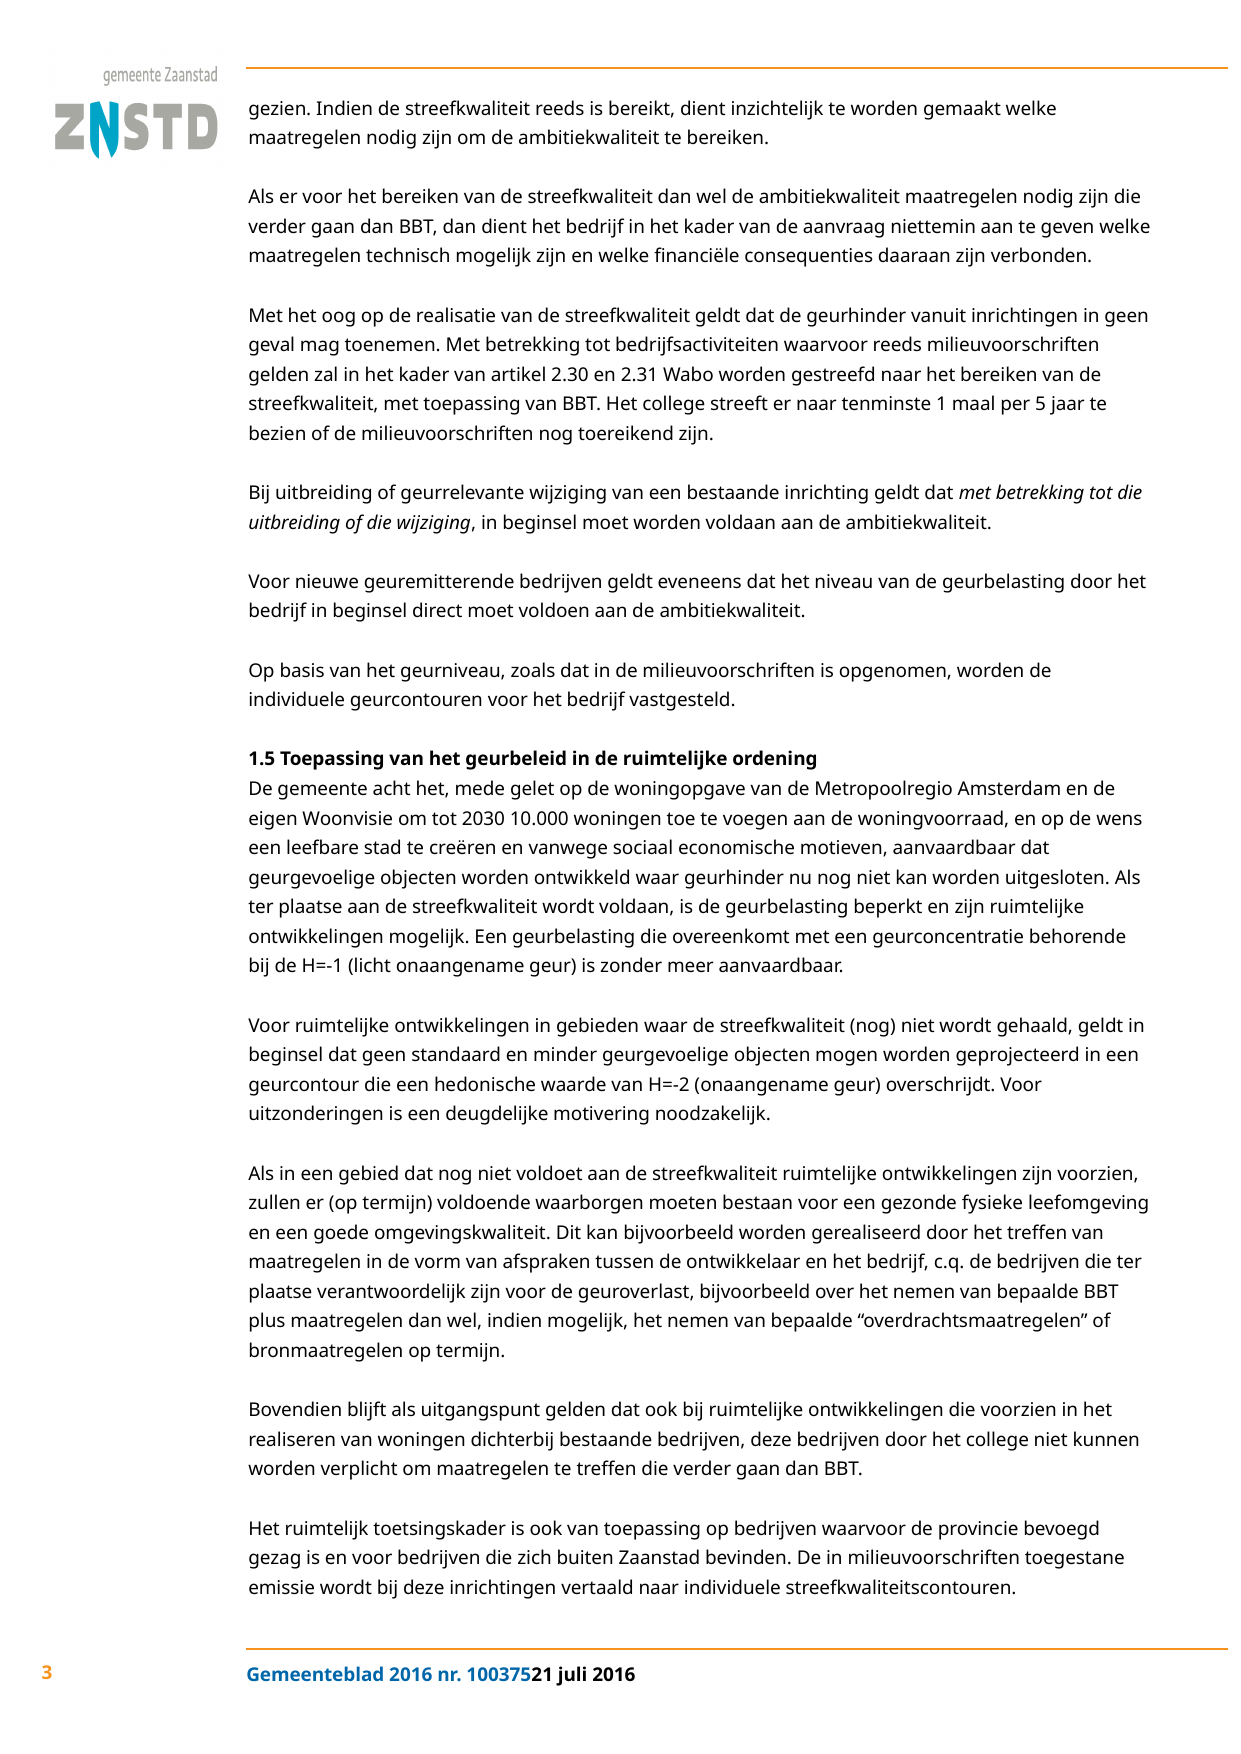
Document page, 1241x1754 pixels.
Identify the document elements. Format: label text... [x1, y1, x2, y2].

text De gemeente acht het, mede gelet op de woningopgave van de Metropoolregio Amsterdam en de eigen Woonvisie om tot 2030 10.000 woningen toe te voegen aan de woningvoorraad, en op de wens een leefbare stad te creëren en vanwege sociaal economische motieven, aanvaardbaar dat geurgevoelige objecten worden ontwikkeld waar geurhinder nu nog niet kan worden uitgesloten. Als ter plaatse aan de streefkwaliteit wordt voldaan, is de geurbelasting beperkt en zijn ruimtelijke ontwikkelingen mogelijk. Een geurbelasting die overeenkomt met een geurconcentratie behorende bij de H=-1 (licht onaangename geur) is zonder meer aanvaardbaar. [248, 775, 1152, 978]
text Als er voor het bereiken van de streefkwaliteit dan wel de ambitiekwaliteit maatregelen nodig zijn die verder gaan dan BBT, dan dient het bedrijf in het kader van de aanvraag niettemin aan te geven welke maatregelen technisch mogelijk zijn en welke financiële consequenties daaraan zijn verbonden. [248, 183, 1152, 268]
text Voor nieuwe geuremitterende bedrijven geldt eveneens dat het niveau van de geurbelasting door het bedrijf in beginsel direct moet voldoen aan de ambitiekwaliteit. [248, 568, 1152, 623]
text gezien. Indien de streefkwaliteit reeds is bereikt, dient inzichtelijk te worden gemaakt welke maatregelen nodig zijn om de ambitiekwaliteit te bereiken. [248, 95, 1152, 150]
text Bij uitbreiding of geurrelevante wijziging van een bestaande inrichting geldt dat met betrekking tot die uitbreiding of die wijziging, in beginsel moet worden voldaan aan de ambitiekwaliteit. [248, 479, 1152, 535]
text Voor ruimtelijke ontwikkelingen in gebieden waar de streefkwaliteit (nog) niet wordt gehaald, geldt in beginsel dat geen standaard en minder geurgevoelige objecten mogen worden geprojecteerd in een geurcontour die een hedonische waarde van H=-2 (onaangename geur) overschrijdt. Voor uitzonderingen is een deugdelijke motivering noodzakelijk. [248, 1012, 1152, 1126]
text Op basis van het geurniveau, zoals dat in de milieuvoorschriften is opgenomen, worden de individuele geurcontouren voor het bedrijf vastgesteld. [248, 657, 1152, 712]
picture [41, 47, 231, 172]
text Bovendien blijft als uitgangspunt gelden dat ook bij ruimtelijke ontwikkelingen die voorzien in het realiseren van woningen dichterbij bestaande bedrijven, deze bedrijven door het college niet kunnen worden verplicht om maatregelen te treffen die verder gaan dan BBT. [248, 1396, 1152, 1481]
text Als in een gebied dat nog niet voldoet aan de streefkwaliteit ruimtelijke ontwikkelingen zijn voorzien, zullen er (op termijn) voldoende waarborgen moeten bestaan voor een gezonde fysieke leefomgeving en een goede omgevingskwaliteit. Dit kan bijvoorbeeld worden gerealiseerd door het treffen van maatregelen in de vorm van afspraken tussen de ontwikkelaar en het bedrijf, c.q. de bedrijven die ter plaatse verantwoordelijk zijn voor de geuroverlast, bijvoorbeeld over het nemen van bepaalde BBT plus maatregelen dan wel, indien mogelijk, het nemen van bepaalde “overdrachtsmaatregelen” of bronmaatregelen op termijn. [248, 1160, 1152, 1363]
text Met het oog op de realisatie van de streefkwaliteit geldt dat de geurhinder vanuit inrichtingen in geen geval mag toenemen. Met betrekking tot bedrijfsactiviteiten waarvoor reeds milieuvoorschriften gelden zal in het kader van artikel 2.30 en 2.31 Wabo worden gestreefd naar het bereiken van de streefkwaliteit, met toepassing van BBT. Het college streeft er naar tenminste 1 maal per 5 jaar te bezien of de milieuvoorschriften nog toereikend zijn. [248, 302, 1152, 446]
text Het ruimtelijk toetsingskader is ook van toepassing op bedrijven waarvoor de provincie bevoegd gezag is en voor bedrijven die zich buiten Zaanstad bevinden. De in milieuvoorschriften toegestane emissie wordt bij deze inrichtingen vertaald naar individuele streefkwaliteitscontouren. [248, 1515, 1152, 1600]
text 1.5 Toepassing van het geurbeleid in de ruimtelijke ordening [248, 746, 1152, 771]
